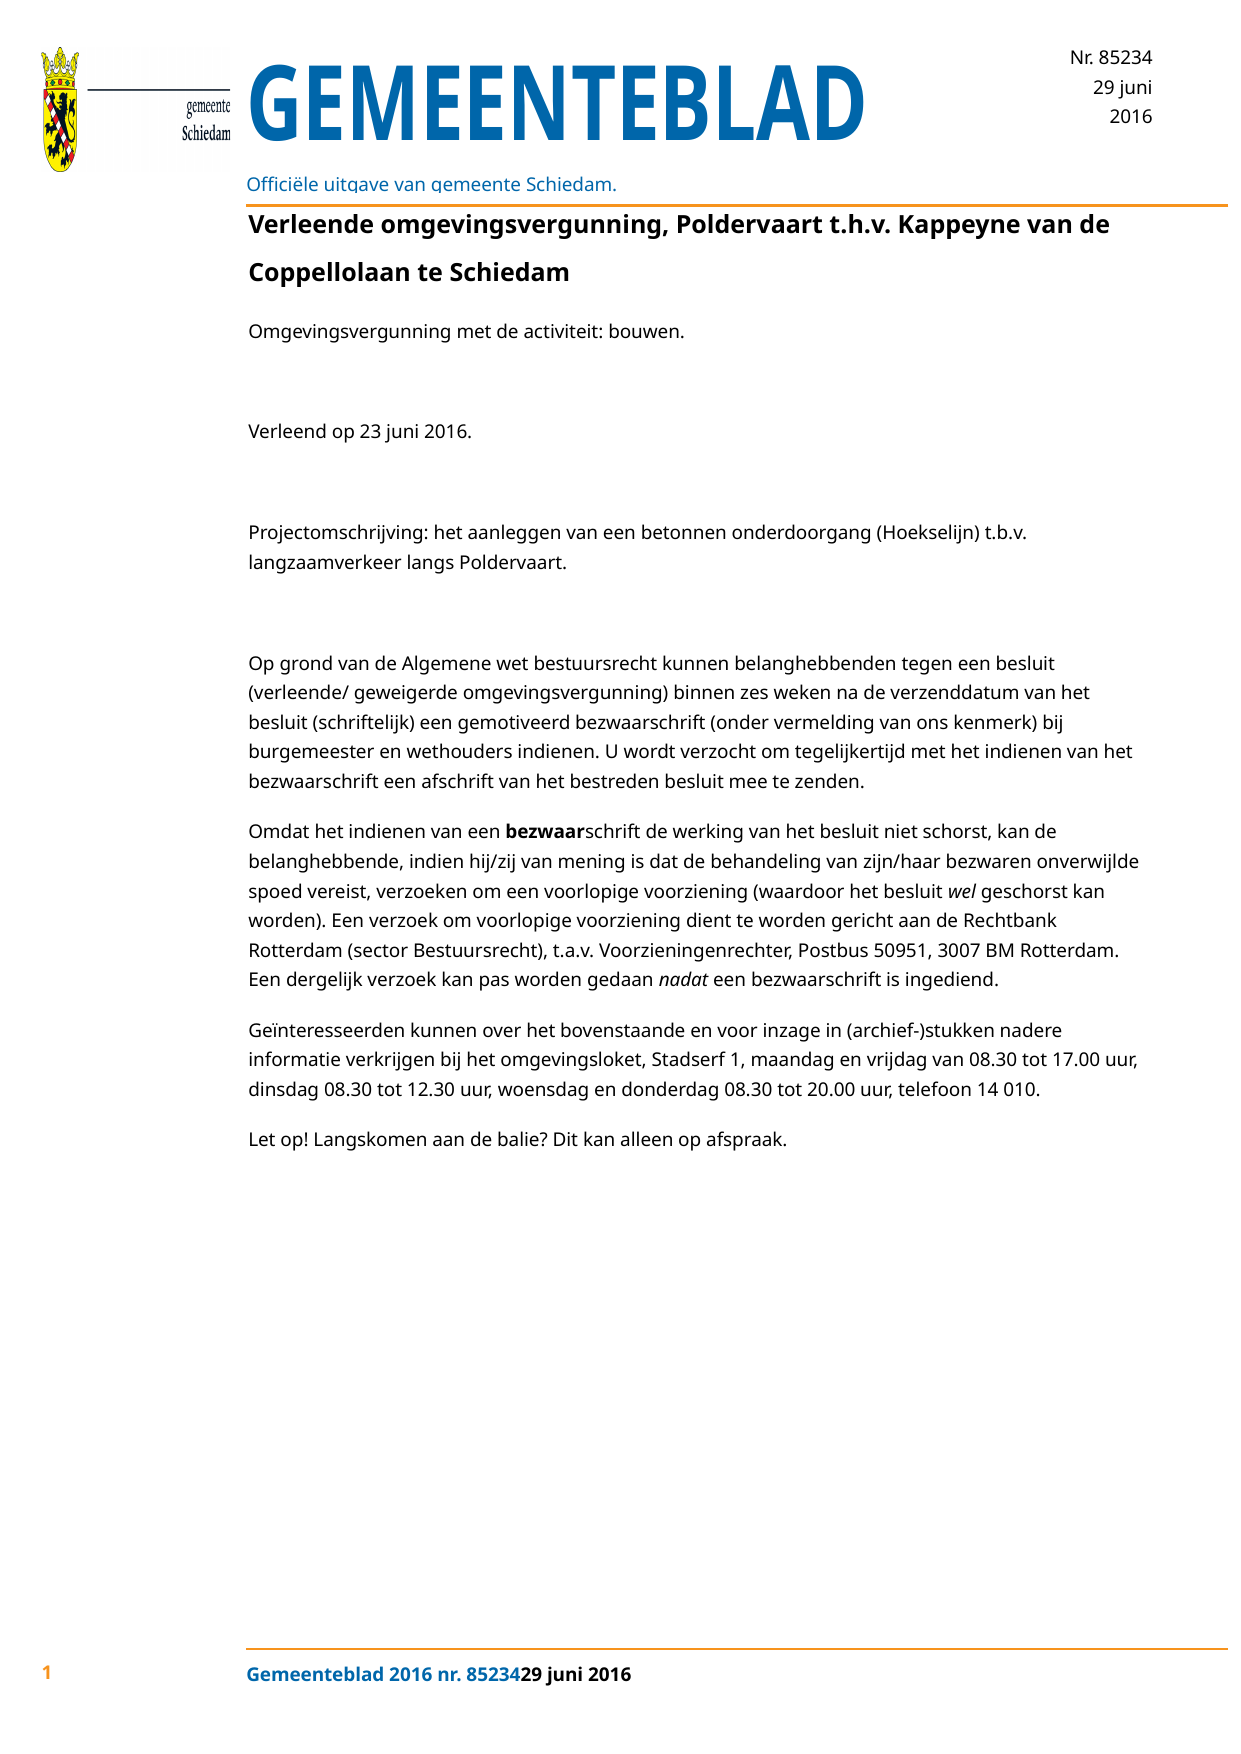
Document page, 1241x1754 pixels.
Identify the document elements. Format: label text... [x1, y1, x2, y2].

text Verleend op 23 juni 2016. [248, 419, 1152, 444]
picture [41, 47, 231, 172]
text Omgevingsvergunning met de activiteit: bouwen. [248, 318, 1152, 344]
text Projectomschrijving: het aanleggen van een betonnen onderdoorgang (Hoekselijn) t.b.v. langzaamverkeer langs Poldervaart. [248, 519, 1152, 575]
text Op grond van de Algemene wet bestuursrecht kunnen belanghebbenden tegen een besluit (verleende/ geweigerde omgevingsvergunning) binnen zes weken na de verzenddatum van het besluit (schriftelijk) een gemotiveerd bezwaarschrift (onder vermelding van ons kenmerk) bij burgemeester en wethouders indienen. U wordt verzocht om tegelijkertijd met het indienen van het bezwaarschrift een afschrift van het bestreden besluit mee te zenden. [248, 650, 1152, 794]
text Let op! Langskomen aan de balie? Dit kan alleen op afspraak. [248, 1127, 1152, 1152]
text Geïnteresseerden kunnen over het bovenstaande en voor inzage in (archief-)stukken nadere informatie verkrijgen bij het omgevingsloket, Stadserf 1, maandag en vrijdag van 08.30 tot 17.00 uur, dinsdag 08.30 tot 12.30 uur, woensdag en donderdag 08.30 tot 20.00 uur, telefoon 14 010. [248, 1017, 1152, 1102]
text Verleende omgevingsvergunning, Poldervaart t.h.v. Kappeyne van de Coppellolaan te Schiedam [248, 207, 1152, 288]
text Omdat het indienen van een bezwaarschrift de werking van het besluit niet schorst, kan de belanghebbende, indien hij/zij van mening is dat de behandeling van zijn/haar bezwaren onverwijlde spoed vereist, verzoeken om een voorlopige voorziening (waardoor het besluit wel geschorst kan worden). Een verzoek om voorlopige voorziening dient te worden gericht aan de Rechtbank Rotterdam (sector Bestuursrecht), t.a.v. Voorzieningenrechter, Postbus 50951, 3007 BM Rotterdam. Een dergelijk verzoek kan pas worden gedaan nadat een bezwaarschrift is ingediend. [248, 819, 1152, 992]
